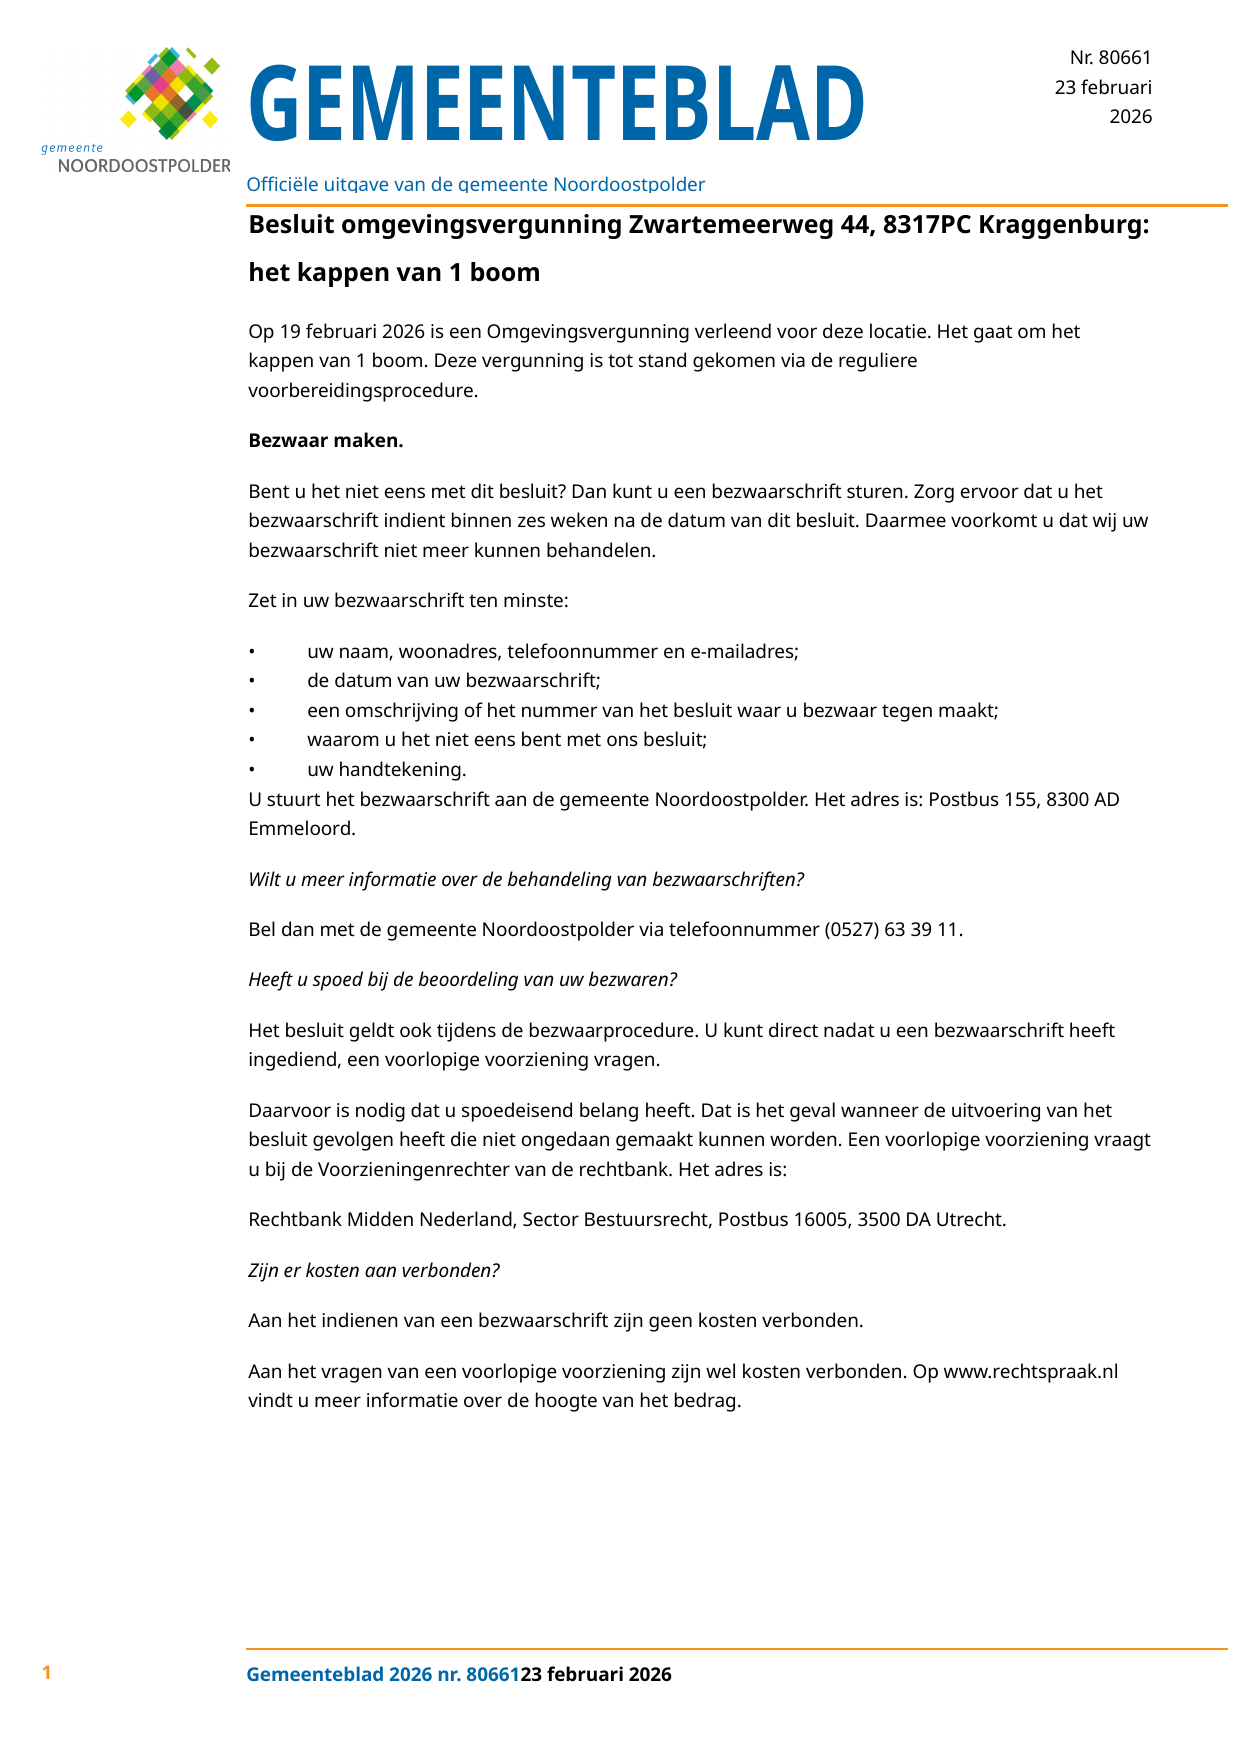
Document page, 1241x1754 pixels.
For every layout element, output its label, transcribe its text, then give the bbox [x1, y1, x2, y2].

picture [41, 47, 231, 172]
text Aan het indienen van een bezwaarschrift zijn geen kosten verbonden. [248, 1307, 1152, 1333]
text Zijn er kosten aan verbonden? [248, 1257, 1152, 1283]
text Zet in uw bezwaarschrift ten minste: [248, 587, 1152, 613]
text Besluit omgevingsvergunning Zwartemeerweg 44, 8317PC Kraggenburg: het kappen van 1 boom [248, 207, 1152, 288]
list uw handtekening. [248, 756, 1152, 782]
text Bent u het niet eens met dit besluit? Dan kunt u een bezwaarschrift sturen. Zorg ervoor dat u het bezwaarschrift indient binnen zes weken na de datum van dit besluit. Daarmee voorkomt u dat wij uw bezwaarschrift niet meer kunnen behandelen. [248, 478, 1152, 563]
text Het besluit geldt ook tijdens de bezwaarprocedure. U kunt direct nadat u een bezwaarschrift heeft ingediend, een voorlopige voorziening vragen. [248, 1017, 1152, 1072]
text Aan het vragen van een voorlopige voorziening zijn wel kosten verbonden. Op www.rechtspraak.nl vindt u meer informatie over de hoogte van het bedrag. [248, 1358, 1152, 1413]
text Bezwaar maken. [248, 427, 1152, 453]
text Daarvoor is nodig dat u spoedeisend belang heeft. Dat is het geval wanneer de uitvoering van het besluit gevolgen heeft die niet ongedaan gemaakt kunnen worden. Een voorlopige voorziening vraagt u bij de Voorzieningenrechter van de rechtbank. Het adres is: [248, 1097, 1152, 1182]
text Op 19 februari 2026 is een Omgevingsvergunning verleend voor deze locatie. Het gaat om het kappen van 1 boom. Deze vergunning is tot stand gekomen via de reguliere voorbereidingsprocedure. [248, 318, 1152, 403]
list uw naam, woonadres, telefoonnummer en e-mailadres; [248, 638, 1152, 664]
text Wilt u meer informatie over de behandeling van bezwaarschriften? [248, 866, 1152, 892]
list waarom u het niet eens bent met ons besluit; [248, 727, 1152, 752]
text U stuurt het bezwaarschrift aan de gemeente Noordoostpolder. Het adres is: Postbus 155, 8300 AD Emmeloord. [248, 786, 1152, 841]
list een omschrijving of het nummer van het besluit waar u bezwaar tegen maakt; [248, 697, 1152, 723]
text Rechtbank Midden Nederland, Sector Bestuursrecht, Postbus 16005, 3500 DA Utrecht. [248, 1207, 1152, 1232]
text Bel dan met de gemeente Noordoostpolder via telefoonnummer (0527) 63 39 11. [248, 916, 1152, 942]
list de datum van uw bezwaarschrift; [248, 667, 1152, 693]
text Heeft u spoed bij de beoordeling van uw bezwaren? [248, 967, 1152, 992]
